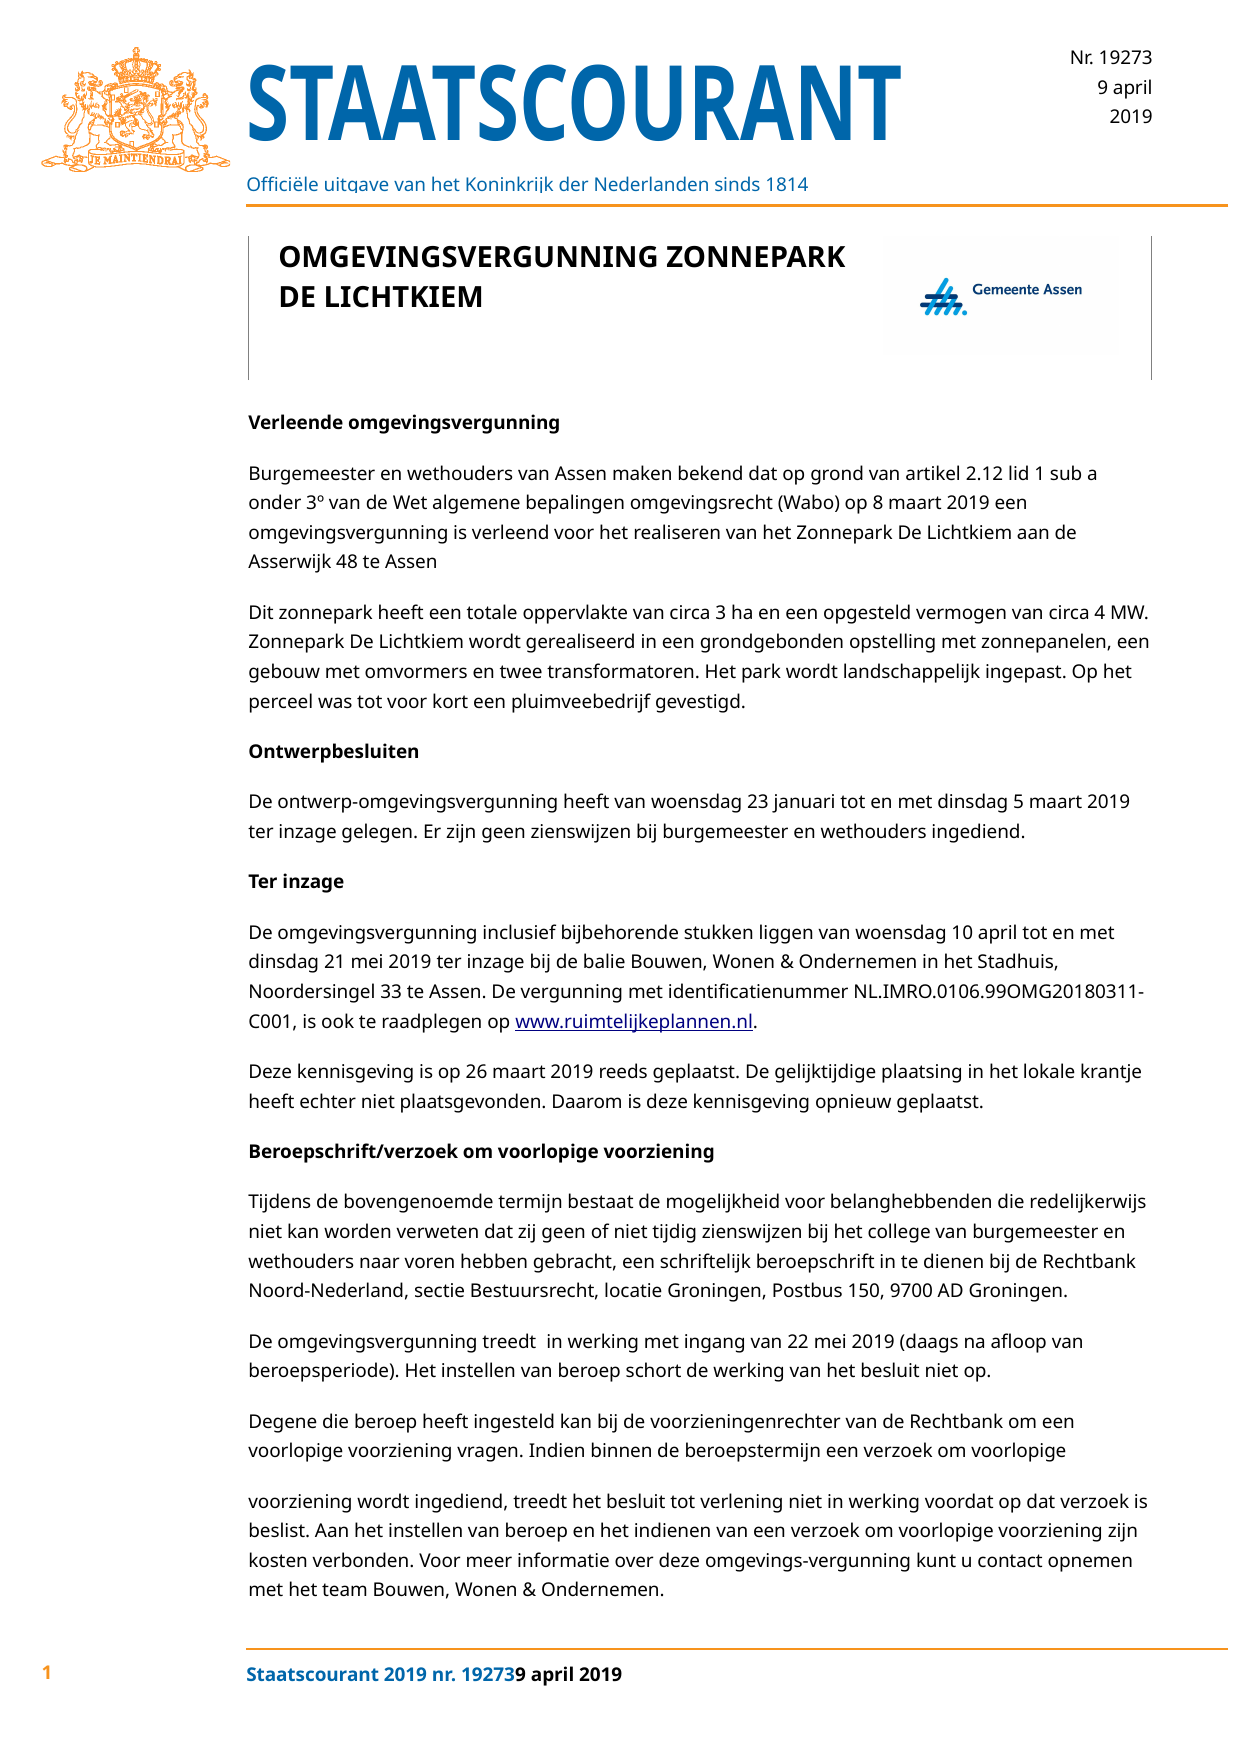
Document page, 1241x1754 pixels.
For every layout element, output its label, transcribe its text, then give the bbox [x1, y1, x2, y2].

picture [882, 236, 1119, 355]
text Tijdens de bovengenoemde termijn bestaat de mogelijkheid voor belanghebbenden die redelijkerwijs niet kan worden verweten dat zij geen of niet tijdig zienswijzen bij het college van burgemeester en wethouders naar voren hebben gebracht, een schriftelijk beroepschrift in te dienen bij de Rechtbank Noord-Nederland, sectie Bestuursrecht, locatie Groningen, Postbus 150, 9700 AD Groningen. [248, 1189, 1152, 1303]
text Burgemeester en wethouders van Assen maken bekend dat op grond van artikel 2.12 lid 1 sub a onder 3º van de Wet algemene bepalingen omgevingsrecht (Wabo) op 8 maart 2019 een omgevingsvergunning is verleend voor het realiseren van het Zonnepark De Lichtkiem aan de Asserwijk 48 te Assen [248, 460, 1152, 574]
text Dit zonnepark heeft een totale oppervlakte van circa 3 ha en een opgesteld vermogen van circa 4 MW. Zonnepark De Lichtkiem wordt gerealiseerd in een grondgebonden opstelling met zonnepanelen, een gebouw met omvormers en twee transformatoren. Het park wordt landschappelijk ingepast. Op het perceel was tot voor kort een pluimveebedrijf gevestigd. [248, 599, 1152, 714]
table_header [850, 236, 1151, 380]
text De omgevingsvergunning treedt in werking met ingang van 22 mei 2019 (daags na afloop van beroepsperiode). Het instellen van beroep schort de werking van het besluit niet op. [248, 1328, 1152, 1383]
table_header OMGEVINGSVERGUNNING ZONNEPARK DE LICHTKIEM [249, 236, 850, 380]
text voorziening wordt ingediend, treedt het besluit tot verlening niet in werking voordat op dat verzoek is beslist. Aan het instellen van beroep en het indienen van een verzoek om voorlopige voorziening zijn kosten verbonden. Voor meer informatie over deze omgevings-vergunning kunt u contact opnemen met het team Bouwen, Wonen & Ondernemen. [248, 1488, 1152, 1602]
text De omgevingsvergunning inclusief bijbehorende stukken liggen van woensdag 10 april tot en met dinsdag 21 mei 2019 ter inzage bij de balie Bouwen, Wonen & Ondernemen in het Stadhuis, Noordersingel 33 te Assen. De vergunning met identificatienummer NL.IMRO.0106.99OMG20180311-C001, is ook te raadplegen op www.ruimtelijkeplannen.nl. [248, 919, 1152, 1034]
text Ontwerpbesluiten [248, 738, 1152, 764]
text Deze kennisgeving is op 26 maart 2019 reeds geplaatst. De gelijktijdige plaatsing in het lokale krantje heeft echter niet plaatsgevonden. Daarom is deze kennisgeving opnieuw geplaatst. [248, 1058, 1152, 1114]
text Ter inzage [248, 869, 1152, 894]
text De ontwerp-omgevingsvergunning heeft van woensdag 23 januari tot en met dinsdag 5 maart 2019 ter inzage gelegen. Er zijn geen zienswijzen bij burgemeester en wethouders ingediend. [248, 789, 1152, 844]
text Beroepschrift/verzoek om voorlopige voorziening [248, 1138, 1152, 1164]
text Degene die beroep heeft ingesteld kan bij de voorzieningenrechter van de Rechtbank om een voorlopige voorziening vragen. Indien binnen de beroepstermijn een verzoek om voorlopige [248, 1408, 1152, 1463]
text Verleende omgevingsvergunning [248, 409, 1152, 435]
picture [41, 47, 231, 172]
